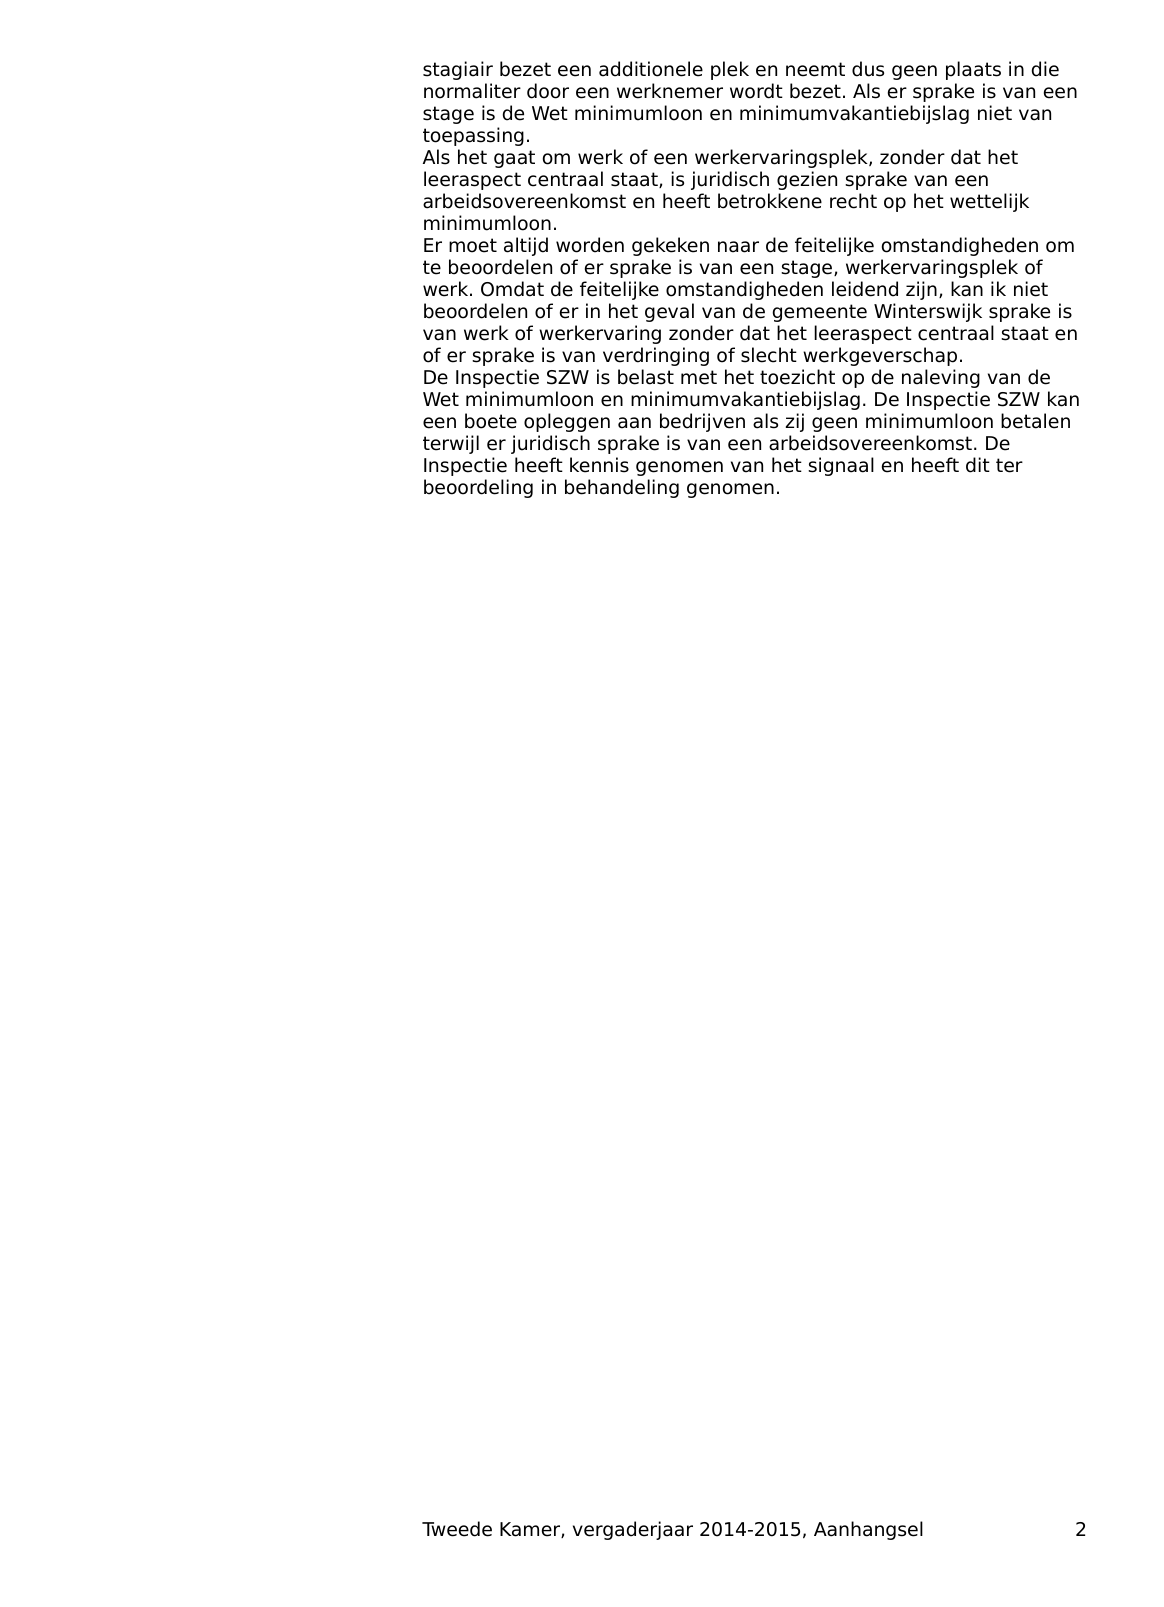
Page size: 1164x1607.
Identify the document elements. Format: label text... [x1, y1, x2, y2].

text stagiair bezet een additionele plek en neemt dus geen plaats in die normaliter door een werknemer wordt bezet. Als er sprake is van een stage is de Wet minimumloon en minimumvakantiebijslag niet van toepassing. [422, 59, 1087, 147]
text Er moet altijd worden gekeken naar de feitelijke omstandigheden om te beoordelen of er sprake is van een stage, werkervaringsplek of werk. Omdat de feitelijke omstandigheden leidend zijn, kan ik niet beoordelen of er in het geval van de gemeente Winterswijk sprake is van werk of werkervaring zonder dat het leeraspect centraal staat en of er sprake is van verdringing of slecht werkgeverschap. [422, 235, 1087, 367]
text Als het gaat om werk of een werkervaringsplek, zonder dat het leeraspect centraal staat, is juridisch gezien sprake van een arbeidsovereenkomst en heeft betrokkene recht op het wettelijk minimumloon. [422, 147, 1087, 235]
text De Inspectie SZW is belast met het toezicht op de naleving van de Wet minimumloon en minimumvakantiebijslag. De Inspectie SZW kan een boete opleggen aan bedrijven als zij geen minimumloon betalen terwijl er juridisch sprake is van een arbeidsovereenkomst. De Inspectie heeft kennis genomen van het signaal en heeft dit ter beoordeling in behandeling genomen. [422, 367, 1087, 499]
